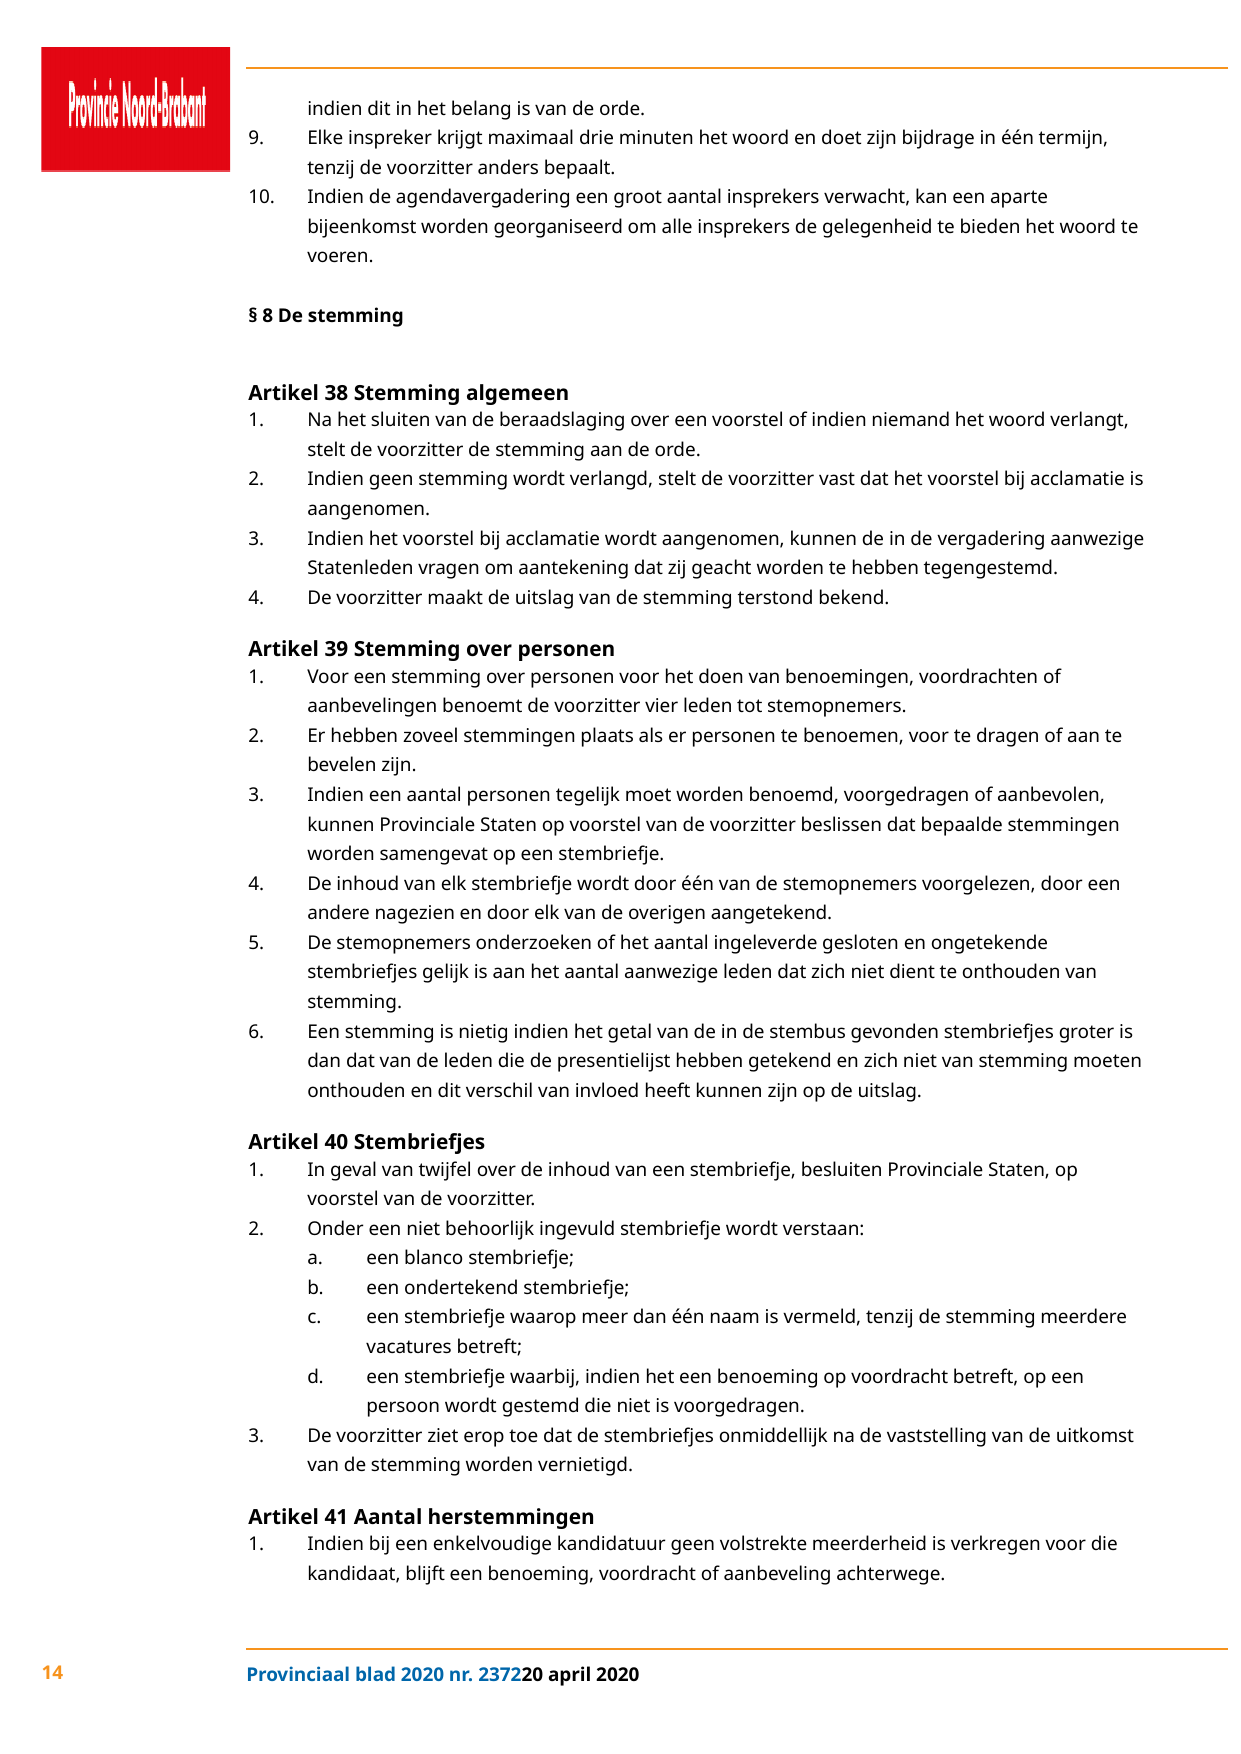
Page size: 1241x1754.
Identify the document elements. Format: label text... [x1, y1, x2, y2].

text § 8 De stemming [248, 302, 1152, 328]
list Voor een stemming over personen voor het doen van benoemingen, voordrachten of aanbevelingen benoemt de voorzitter vier leden tot stemopnemers. [248, 663, 1152, 718]
list Indien een aantal personen tegelijk moet worden benoemd, voorgedragen of aanbevolen, kunnen Provinciale Staten op voorstel van de voorzitter beslissen dat bepaalde stemmingen worden samengevat op een stembriefje. [248, 781, 1152, 866]
list Indien bij een enkelvoudige kandidatuur geen volstrekte meerderheid is verkregen voor die kandidaat, blijft een benoeming, voordracht of aanbeveling achterwege. [248, 1531, 1152, 1586]
text Artikel 40 Stembriefjes [248, 1127, 1152, 1156]
list Elke inspreker krijgt maximaal drie minuten het woord en doet zijn bijdrage in één termijn, tenzij de voorzitter anders bepaalt. [248, 124, 1152, 180]
text Artikel 39 Stemming over personen [248, 634, 1152, 663]
list een ondertekend stembriefje; [307, 1274, 1152, 1300]
list Indien de agendavergadering een groot aantal insprekers verwacht, kan een aparte bijeenkomst worden georganiseerd om alle insprekers de gelegenheid te bieden het woord te voeren. [248, 183, 1152, 268]
picture [41, 47, 231, 172]
list In geval van twijfel over de inhoud van een stembriefje, besluiten Provinciale Staten, op voorstel van de voorzitter. [248, 1156, 1152, 1211]
list De stemopnemers onderzoeken of het aantal ingeleverde gesloten en ongetekende stembriefjes gelijk is aan het aantal aanwezige leden dat zich niet dient te onthouden van stemming. [248, 929, 1152, 1014]
list Er hebben zoveel stemmingen plaats als er personen te benoemen, voor te dragen of aan te bevelen zijn. [248, 722, 1152, 777]
list een stembriefje waarbij, indien het een benoeming op voordracht betreft, op een persoon wordt gestemd die niet is voorgedragen. [307, 1363, 1152, 1418]
list Indien geen stemming wordt verlangd, stelt de voorzitter vast dat het voorstel bij acclamatie is aangenomen. [248, 466, 1152, 521]
list De voorzitter maakt de uitslag van de stemming terstond bekend. [248, 584, 1152, 610]
text Artikel 41 Aantal herstemmingen [248, 1502, 1152, 1531]
list Onder een niet behoorlijk ingevuld stembriefje wordt verstaan: [248, 1215, 1152, 1241]
list Indien het voorstel bij acclamatie wordt aangenomen, kunnen de in de vergadering aanwezige Statenleden vragen om aantekening dat zij geacht worden te hebben tegengestemd. [248, 525, 1152, 580]
list De voorzitter ziet erop toe dat de stembriefjes onmiddellijk na de vaststelling van de uitkomst van de stemming worden vernietigd. [248, 1422, 1152, 1477]
list een blanco stembriefje; [307, 1244, 1152, 1270]
list Een stemming is nietig indien het getal van de in de stembus gevonden stembriefjes groter is dan dat van de leden die de presentielijst hebben getekend en zich niet van stemming moeten onthouden en dit verschil van invloed heeft kunnen zijn op de uitslag. [248, 1018, 1152, 1103]
text Artikel 38 Stemming algemeen [248, 378, 1152, 406]
list indien dit in het belang is van de orde. [248, 95, 1152, 121]
list De inhoud van elk stembriefje wordt door één van de stemopnemers voorgelezen, door een andere nagezien en door elk van de overigen aangetekend. [248, 870, 1152, 925]
list een stembriefje waarop meer dan één naam is vermeld, tenzij de stemming meerdere vacatures betreft; [307, 1304, 1152, 1359]
list Na het sluiten van de beraadslaging over een voorstel of indien niemand het woord verlangt, stelt de voorzitter de stemming aan de orde. [248, 406, 1152, 462]
